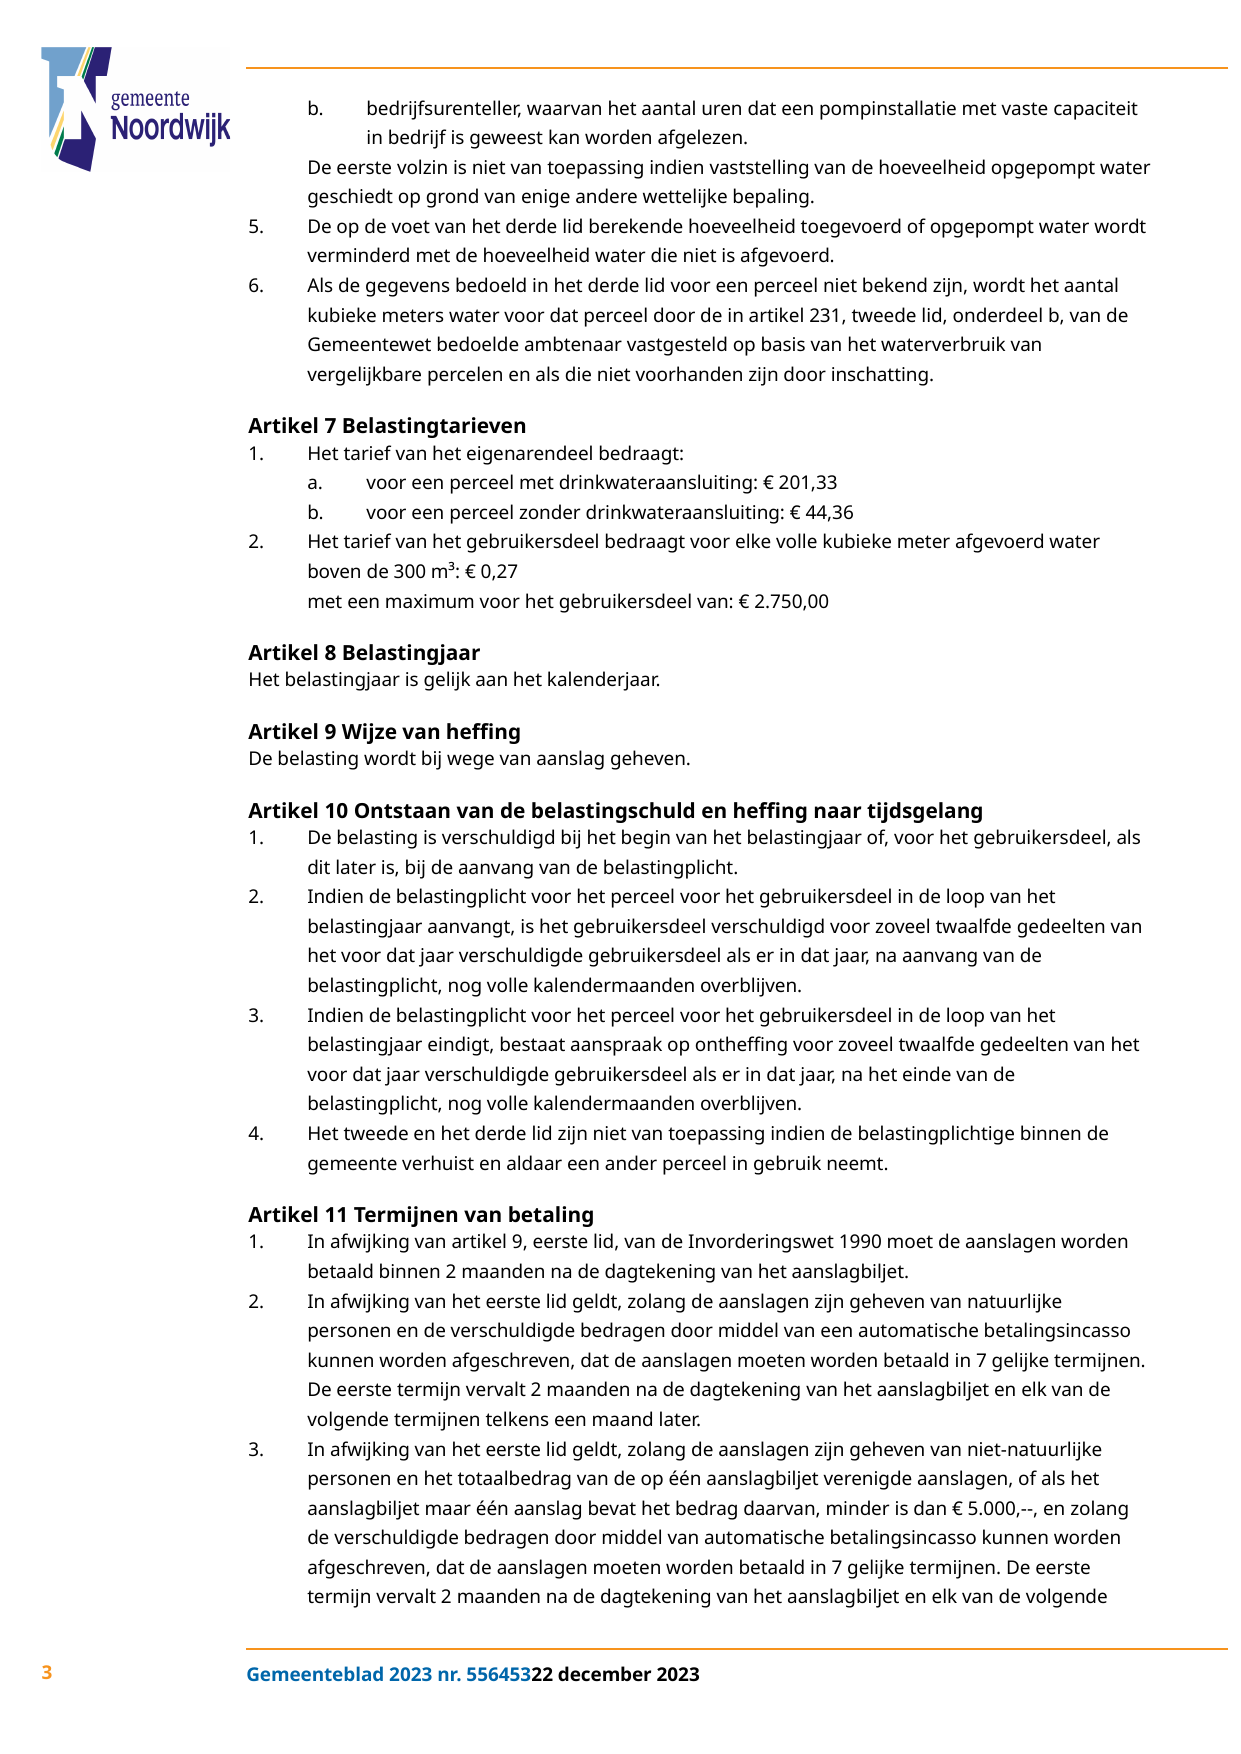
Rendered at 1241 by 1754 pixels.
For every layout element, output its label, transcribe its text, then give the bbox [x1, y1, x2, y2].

list In afwijking van het eerste lid geldt, zolang de aanslagen zijn geheven van niet-natuurlijke personen en het totaalbedrag van de op één aanslagbiljet verenigde aanslagen, of als het aanslagbiljet maar één aanslag bevat het bedrag daarvan, minder is dan € 5.000,--, en zolang de verschuldigde bedragen door middel van automatische betalingsincasso kunnen worden afgeschreven, dat de aanslagen moeten worden betaald in 7 gelijke termijnen. De eerste termijn vervalt 2 maanden na de dagtekening van het aanslagbiljet en elk van de volgende [248, 1436, 1152, 1609]
list Indien de belastingplicht voor het perceel voor het gebruikersdeel in de loop van het belastingjaar aanvangt, is het gebruikersdeel verschuldigd voor zoveel twaalfde gedeelten van het voor dat jaar verschuldigde gebruikersdeel als er in dat jaar, na aanvang van de belastingplicht, nog volle kalendermaanden overblijven. [248, 883, 1152, 998]
list De belasting is verschuldigd bij het begin van het belastingjaar of, voor het gebruikersdeel, als dit later is, bij de aanvang van de belastingplicht. [248, 824, 1152, 880]
list Het tarief van het gebruikersdeel bedraagt voor elke volle kubieke meter afgevoerd water boven de 300 m³: € 0,27 [248, 529, 1152, 584]
text De belasting wordt bij wege van aanslag geheven. [248, 746, 1152, 771]
text Artikel 11 Termijnen van betaling [248, 1200, 1152, 1229]
list voor een perceel met drinkwateraansluiting: € 201,33 [307, 469, 1152, 495]
list In afwijking van het eerste lid geldt, zolang de aanslagen zijn geheven van natuurlijke personen en de verschuldigde bedragen door middel van een automatische betalingsincasso kunnen worden afgeschreven, dat de aanslagen moeten worden betaald in 7 gelijke termijnen. De eerste termijn vervalt 2 maanden na de dagtekening van het aanslagbiljet en elk van de volgende termijnen telkens een maand later. [248, 1288, 1152, 1432]
list In afwijking van artikel 9, eerste lid, van de Invorderingswet 1990 moet de aanslagen worden betaald binnen 2 maanden na de dagtekening van het aanslagbiljet. [248, 1229, 1152, 1284]
list Indien de belastingplicht voor het perceel voor het gebruikersdeel in de loop van het belastingjaar eindigt, bestaat aanspraak op ontheffing voor zoveel twaalfde gedeelten van het voor dat jaar verschuldigde gebruikersdeel als er in dat jaar, na het einde van de belastingplicht, nog volle kalendermaanden overblijven. [248, 1002, 1152, 1116]
text Artikel 10 Ontstaan van de belastingschuld en heffing naar tijdsgelang [248, 796, 1152, 824]
list bedrijfsurenteller, waarvan het aantal uren dat een pompinstallatie met vaste capaciteit in bedrijf is geweest kan worden afgelezen. [307, 95, 1152, 150]
list Het tarief van het eigenarendeel bedraagt: [248, 440, 1152, 466]
list Als de gegevens bedoeld in het derde lid voor een perceel niet bekend zijn, wordt het aantal kubieke meters water voor dat perceel door de in artikel 231, tweede lid, onderdeel b, van de Gemeentewet bedoelde ambtenaar vastgesteld op basis van het waterverbruik van vergelijkbare percelen en als die niet voorhanden zijn door inschatting. [248, 272, 1152, 387]
text Het belastingjaar is gelijk aan het kalenderjaar. [248, 667, 1152, 692]
list De op de voet van het derde lid berekende hoeveelheid toegevoerd of opgepompt water wordt verminderd met de hoeveelheid water die niet is afgevoerd. [248, 213, 1152, 268]
text Artikel 9 Wijze van heffing [248, 717, 1152, 746]
text Artikel 7 Belastingtarieven [248, 411, 1152, 440]
list voor een perceel zonder drinkwateraansluiting: € 44,36 [307, 499, 1152, 525]
list De eerste volzin is niet van toepassing indien vaststelling van de hoeveelheid opgepompt water geschiedt op grond van enige andere wettelijke bepaling. [248, 154, 1152, 209]
picture [41, 47, 231, 172]
text Artikel 8 Belastingjaar [248, 638, 1152, 667]
list met een maximum voor het gebruikersdeel van: € 2.750,00 [248, 588, 1152, 613]
list Het tweede en het derde lid zijn niet van toepassing indien de belastingplichtige binnen de gemeente verhuist en aldaar een ander perceel in gebruik neemt. [248, 1120, 1152, 1176]
